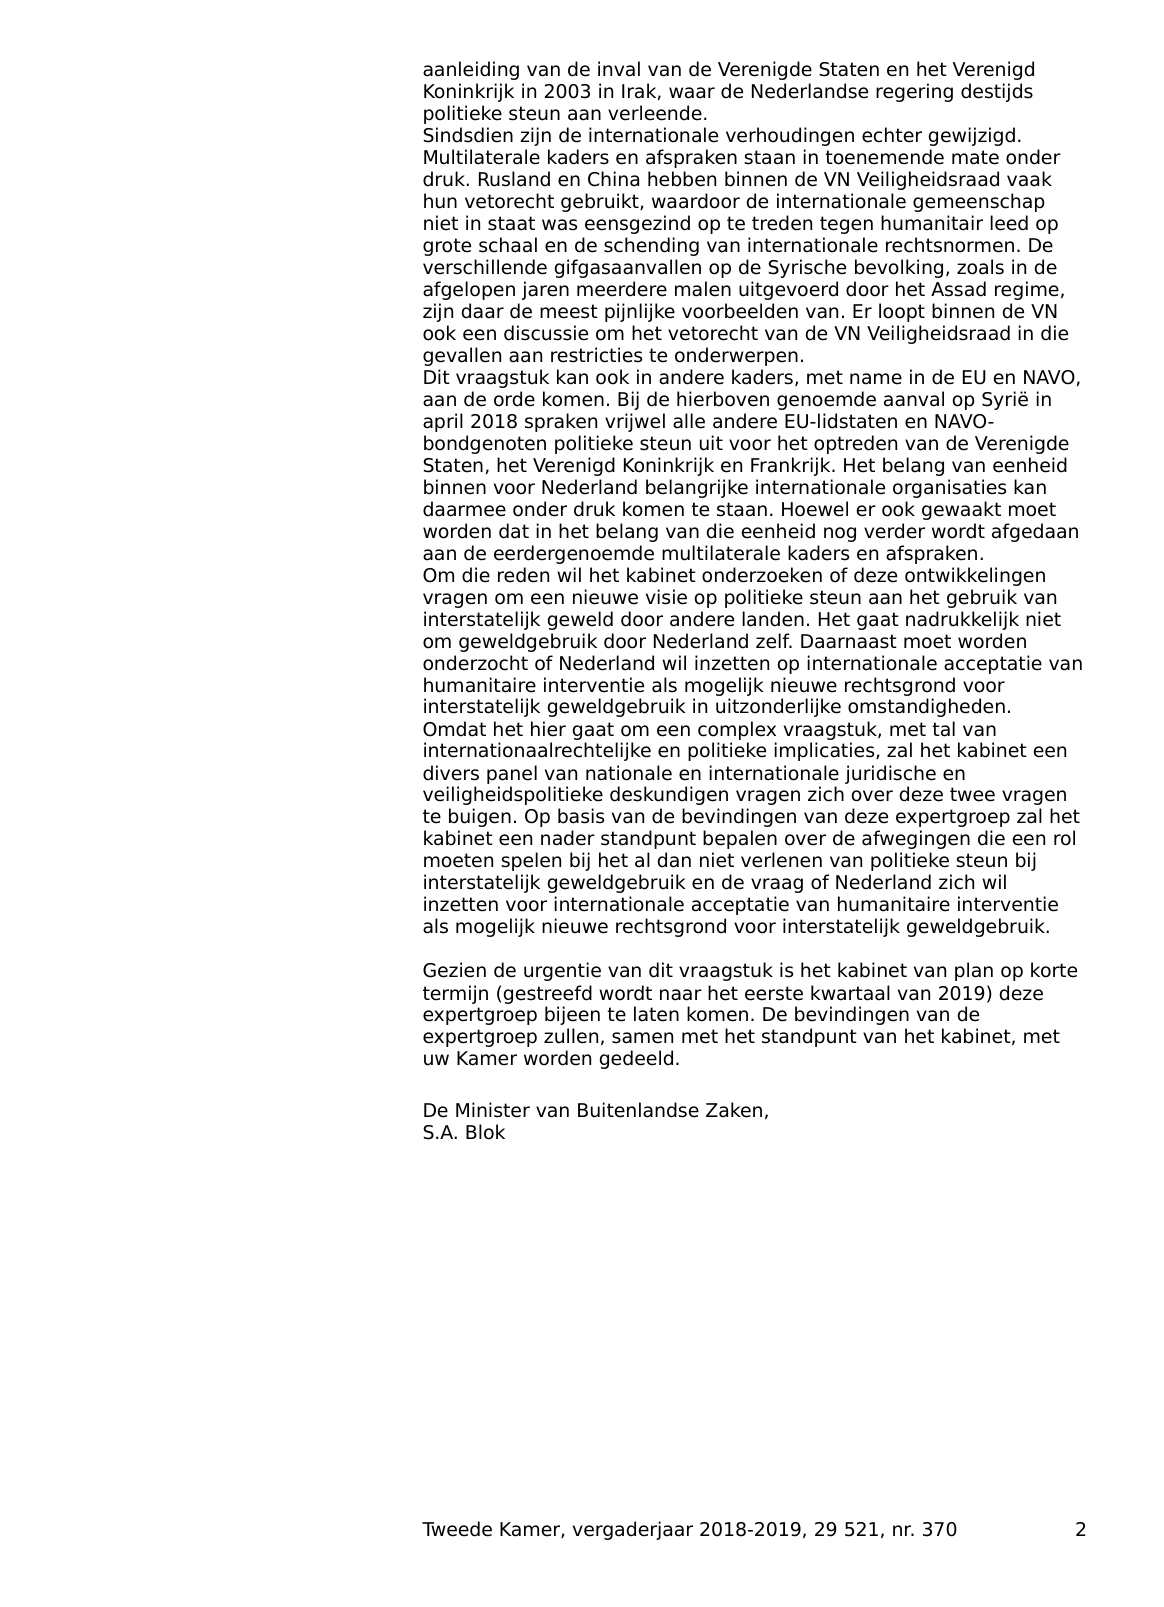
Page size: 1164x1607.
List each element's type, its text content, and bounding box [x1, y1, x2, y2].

text aanleiding van de inval van de Verenigde Staten en het Verenigd Koninkrijk in 2003 in Irak, waar de Nederlandse regering destijds politieke steun aan verleende. [422, 59, 1087, 125]
text Sindsdien zijn de internationale verhoudingen echter gewijzigd. Multilaterale kaders en afspraken staan in toenemende mate onder druk. Rusland en China hebben binnen de VN Veiligheidsraad vaak hun vetorecht gebruikt, waardoor de internationale gemeenschap niet in staat was eensgezind op te treden tegen humanitair leed op grote schaal en de schending van internationale rechtsnormen. De verschillende gifgasaanvallen op de Syrische bevolking, zoals in de afgelopen jaren meerdere malen uitgevoerd door het Assad regime, zijn daar de meest pijnlijke voorbeelden van. Er loopt binnen de VN ook een discussie om het vetorecht van de VN Veiligheidsraad in die gevallen aan restricties te onderwerpen. [422, 125, 1087, 367]
text Dit vraagstuk kan ook in andere kaders, met name in de EU en NAVO, aan de orde komen. Bij de hierboven genoemde aanval op Syrië in april 2018 spraken vrijwel alle andere EU-lidstaten en NAVO-bondgenoten politieke steun uit voor het optreden van de Verenigde Staten, het Verenigd Koninkrijk en Frankrijk. Het belang van eenheid binnen voor Nederland belangrijke internationale organisaties kan daarmee onder druk komen te staan. Hoewel er ook gewaakt moet worden dat in het belang van die eenheid nog verder wordt afgedaan aan de eerdergenoemde multilaterale kaders en afspraken. [422, 367, 1087, 564]
text Om die reden wil het kabinet onderzoeken of deze ontwikkelingen vragen om een nieuwe visie op politieke steun aan het gebruik van interstatelijk geweld door andere landen. Het gaat nadrukkelijk niet om geweldgebruik door Nederland zelf. Daarnaast moet worden onderzocht of Nederland wil inzetten op internationale acceptatie van humanitaire interventie als mogelijk nieuwe rechtsgrond voor interstatelijk geweldgebruik in uitzonderlijke omstandigheden. [422, 564, 1087, 718]
text Omdat het hier gaat om een complex vraagstuk, met tal van internationaalrechtelijke en politieke implicaties, zal het kabinet een divers panel van nationale en internationale juridische en veiligheidspolitieke deskundigen vragen zich over deze twee vragen te buigen. Op basis van de bevindingen van deze expertgroep zal het kabinet een nader standpunt bepalen over de afwegingen die een rol moeten spelen bij het al dan niet verlenen van politieke steun bij interstatelijk geweldgebruik en de vraag of Nederland zich wil inzetten voor internationale acceptatie van humanitaire interventie als mogelijk nieuwe rechtsgrond voor interstatelijk geweldgebruik. [422, 718, 1087, 938]
text Gezien de urgentie van dit vraagstuk is het kabinet van plan op korte termijn (gestreefd wordt naar het eerste kwartaal van 2019) deze expertgroep bijeen te laten komen. De bevindingen van de expertgroep zullen, samen met het standpunt van het kabinet, met uw Kamer worden gedeeld. [422, 960, 1087, 1070]
text De Minister van Buitenlandse Zaken, S.A. Blok [422, 1100, 1087, 1144]
